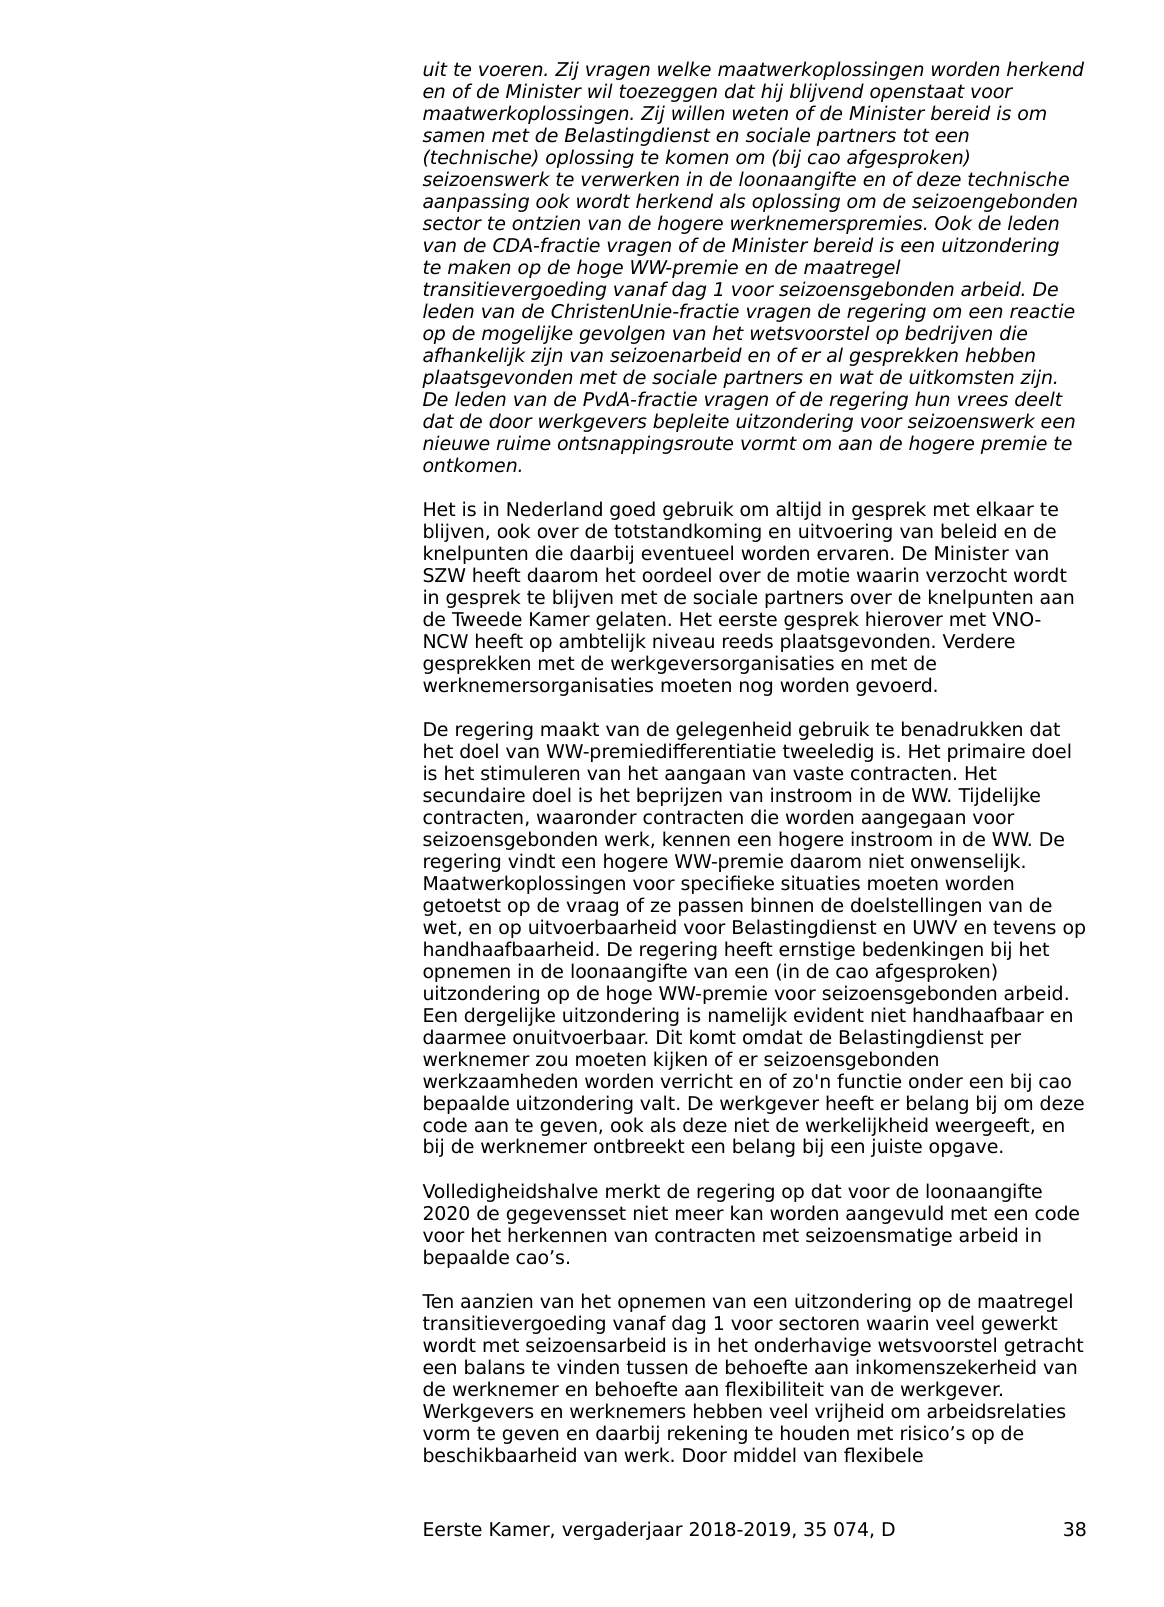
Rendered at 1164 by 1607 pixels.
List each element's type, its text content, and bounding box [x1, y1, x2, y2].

text Volledigheidshalve merkt de regering op dat voor de loonaangifte 2020 de gegevensset niet meer kan worden aangevuld met een code voor het herkennen van contracten met seizoensmatige arbeid in bepaalde cao’s. [422, 1181, 1087, 1268]
text Het is in Nederland goed gebruik om altijd in gesprek met elkaar te blijven, ook over de totstandkoming en uitvoering van beleid en de knelpunten die daarbij eventueel worden ervaren. De Minister van SZW heeft daarom het oordeel over de motie waarin verzocht wordt in gesprek te blijven met de sociale partners over de knelpunten aan de Tweede Kamer gelaten. Het eerste gesprek hierover met VNO-NCW heeft op ambtelijk niveau reeds plaatsgevonden. Verdere gesprekken met de werkgeversorganisaties en met de werknemersorganisaties moeten nog worden gevoerd. [422, 499, 1087, 697]
text uit te voeren. Zij vragen welke maatwerkoplossingen worden herkend en of de Minister wil toezeggen dat hij blijvend openstaat voor maatwerkoplossingen. Zij willen weten of de Minister bereid is om samen met de Belastingdienst en sociale partners tot een (technische) oplossing te komen om (bij cao afgesproken) seizoenswerk te verwerken in de loonaangifte en of deze technische aanpassing ook wordt herkend als oplossing om de seizoengebonden sector te ontzien van de hogere werknemerspremies. Ook de leden van de CDA-fractie vragen of de Minister bereid is een uitzondering te maken op de hoge WW-premie en de maatregel transitievergoeding vanaf dag 1 voor seizoensgebonden arbeid. De leden van de ChristenUnie-fractie vragen de regering om een reactie op de mogelijke gevolgen van het wetsvoorstel op bedrijven die afhankelijk zijn van seizoenarbeid en of er al gesprekken hebben plaatsgevonden met de sociale partners en wat de uitkomsten zijn. De leden van de PvdA-fractie vragen of de regering hun vrees deelt dat de door werkgevers bepleite uitzondering voor seizoenswerk een nieuwe ruime ontsnappingsroute vormt om aan de hogere premie te ontkomen. [422, 59, 1087, 477]
text Ten aanzien van het opnemen van een uitzondering op de maatregel transitievergoeding vanaf dag 1 voor sectoren waarin veel gewerkt wordt met seizoensarbeid is in het onderhavige wetsvoorstel getracht een balans te vinden tussen de behoefte aan inkomenszekerheid van de werknemer en behoefte aan flexibiliteit van de werkgever. Werkgevers en werknemers hebben veel vrijheid om arbeidsrelaties vorm te geven en daarbij rekening te houden met risico’s op de beschikbaarheid van werk. Door middel van flexibele [422, 1291, 1087, 1467]
text De regering maakt van de gelegenheid gebruik te benadrukken dat het doel van WW-premiedifferentiatie tweeledig is. Het primaire doel is het stimuleren van het aangaan van vaste contracten. Het secundaire doel is het beprijzen van instroom in de WW. Tijdelijke contracten, waaronder contracten die worden aangegaan voor seizoensgebonden werk, kennen een hogere instroom in de WW. De regering vindt een hogere WW-premie daarom niet onwenselijk. Maatwerkoplossingen voor specifieke situaties moeten worden getoetst op de vraag of ze passen binnen de doelstellingen van de wet, en op uitvoerbaarheid voor Belastingdienst en UWV en tevens op handhaafbaarheid. De regering heeft ernstige bedenkingen bij het opnemen in de loonaangifte van een (in de cao afgesproken) uitzondering op de hoge WW-premie voor seizoensgebonden arbeid. Een dergelijke uitzondering is namelijk evident niet handhaafbaar en daarmee onuitvoerbaar. Dit komt omdat de Belastingdienst per werknemer zou moeten kijken of er seizoensgebonden werkzaamheden worden verricht en of zo'n functie onder een bij cao bepaalde uitzondering valt. De werkgever heeft er belang bij om deze code aan te geven, ook als deze niet de werkelijkheid weergeeft, en bij de werknemer ontbreekt een belang bij een juiste opgave. [422, 719, 1087, 1158]
